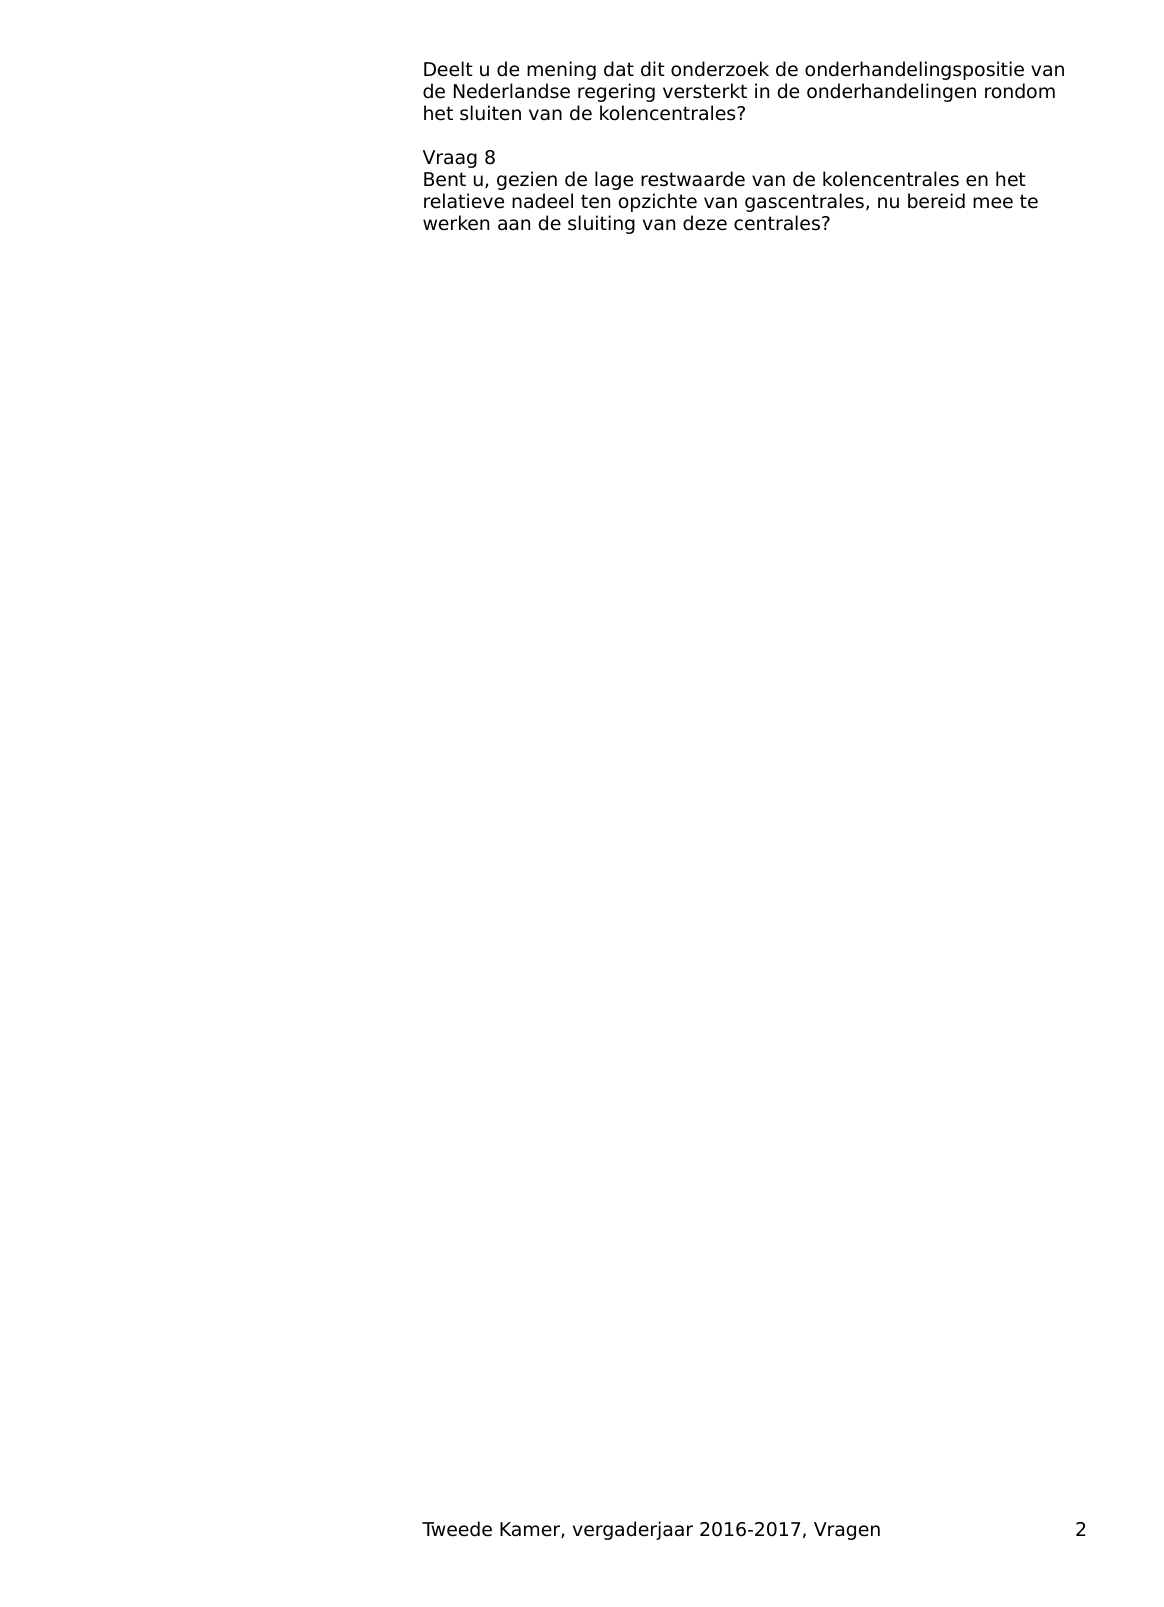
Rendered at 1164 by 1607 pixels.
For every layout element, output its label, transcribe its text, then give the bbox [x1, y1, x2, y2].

text Deelt u de mening dat dit onderzoek de onderhandelingspositie van de Nederlandse regering versterkt in de onderhandelingen rondom het sluiten van de kolencentrales? [422, 59, 1087, 125]
text Vraag 8 [422, 147, 1087, 169]
text Bent u, gezien de lage restwaarde van de kolencentrales en het relatieve nadeel ten opzichte van gascentrales, nu bereid mee te werken aan de sluiting van deze centrales? [422, 169, 1087, 235]
